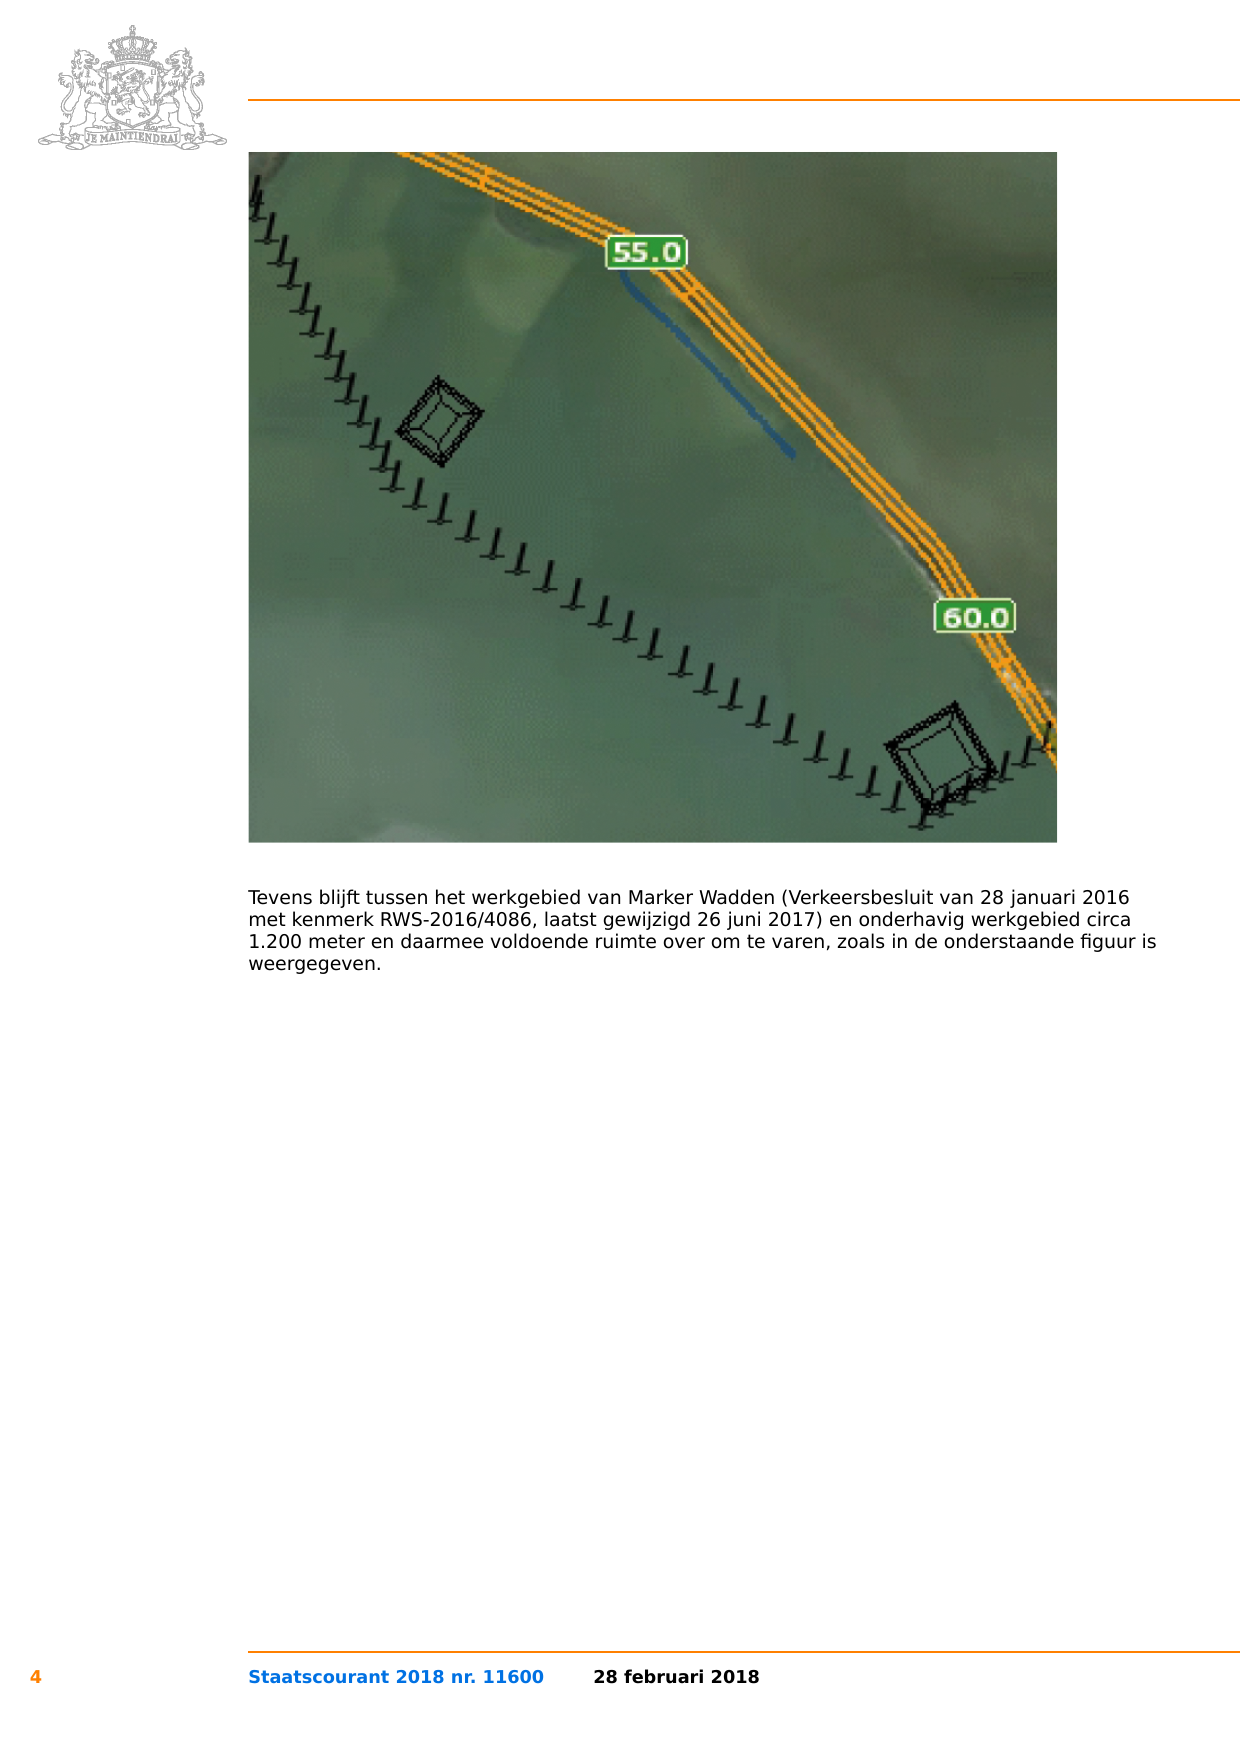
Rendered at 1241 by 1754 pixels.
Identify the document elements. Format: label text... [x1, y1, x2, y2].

picture [248, 151, 1058, 843]
picture [38, 25, 227, 150]
text Tevens blijft tussen het werkgebied van Marker Wadden (Verkeersbesluit van 28 januari 2016 met kenmerk RWS-2016/4086, laatst gewijzigd 26 juni 2017) en onderhavig werkgebied circa 1.200 meter en daarmee voldoende ruimte over om te varen, zoals in de onderstaande figuur is weergegeven. [248, 887, 1163, 974]
